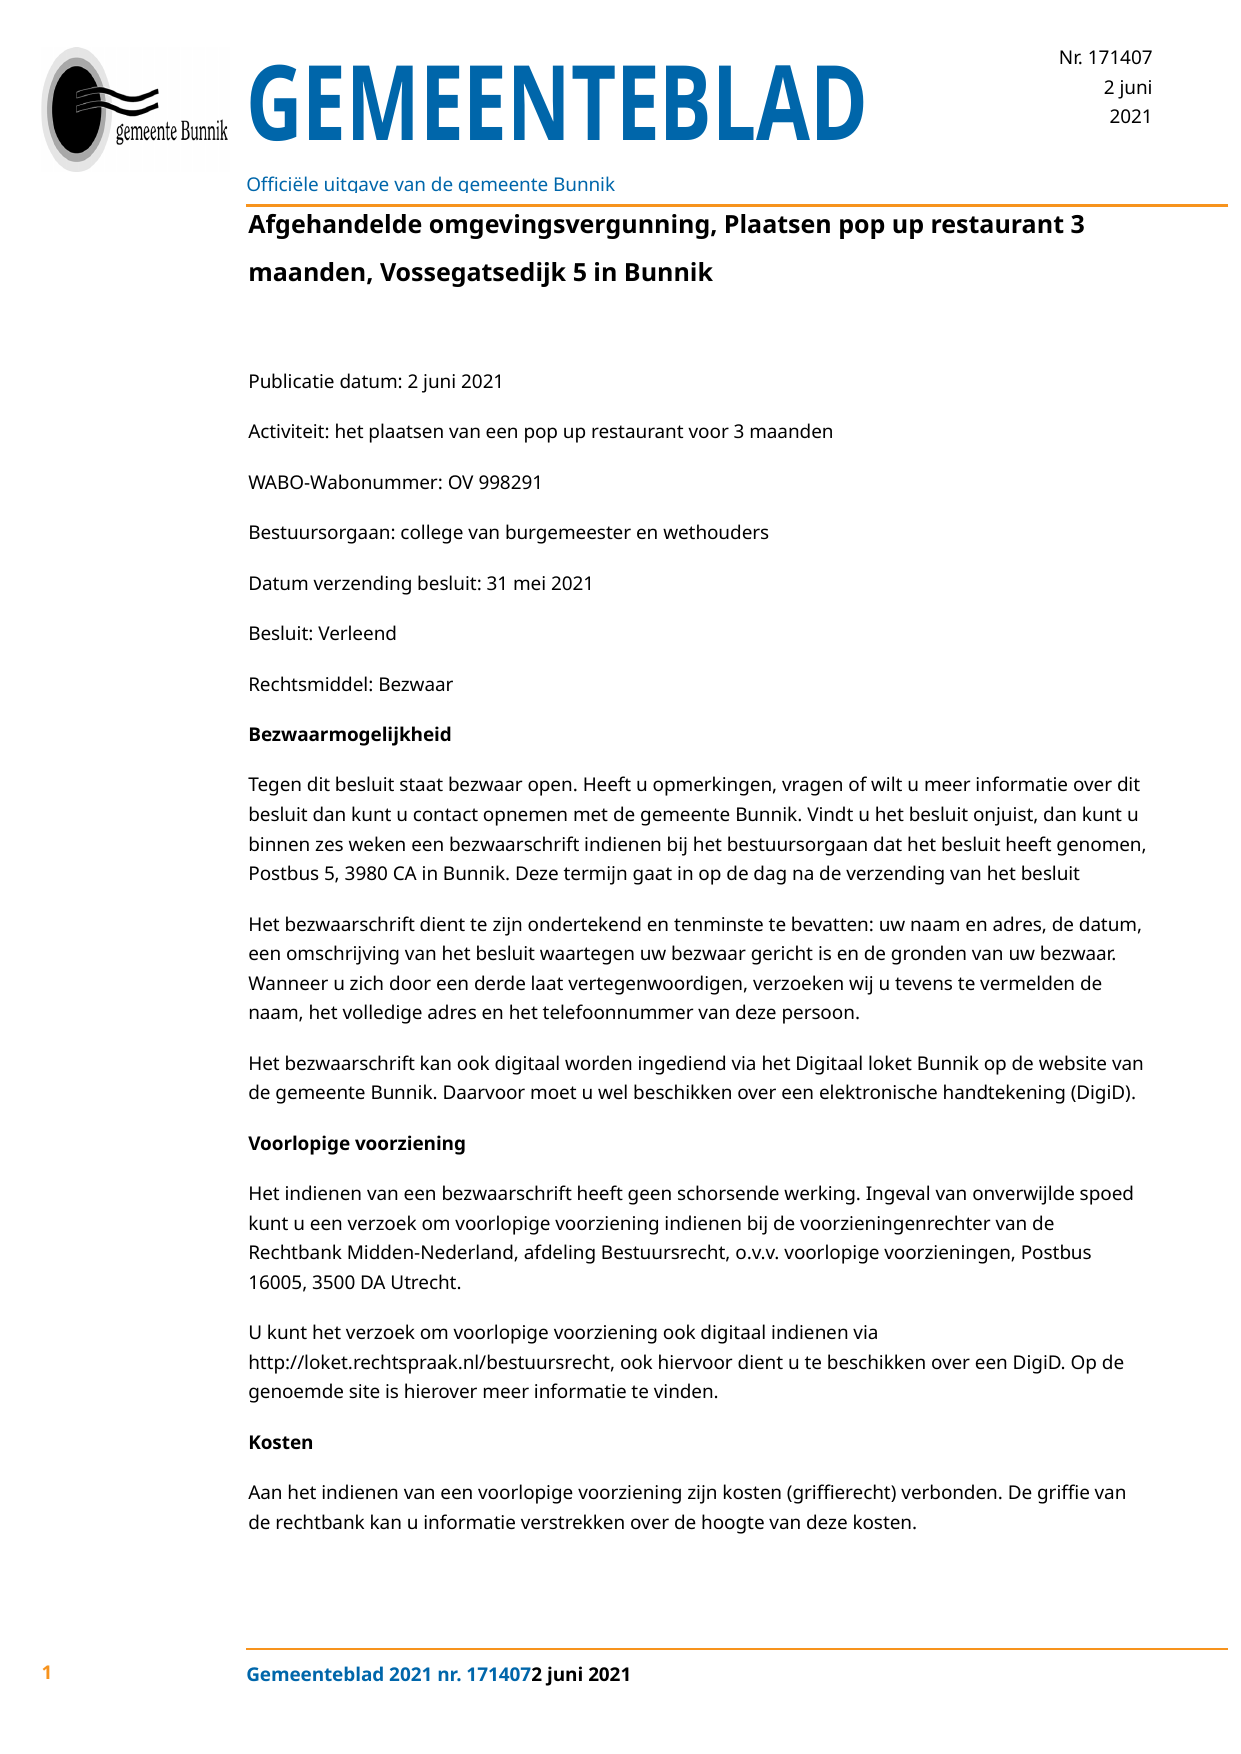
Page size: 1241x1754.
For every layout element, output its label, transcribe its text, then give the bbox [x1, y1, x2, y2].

text Activiteit: het plaatsen van een pop up restaurant voor 3 maanden [248, 419, 1152, 444]
text Het bezwaarschrift dient te zijn ondertekend en tenminste te bevatten: uw naam en adres, de datum, een omschrijving van het besluit waartegen uw bezwaar gericht is en de gronden van uw bezwaar. Wanneer u zich door een derde laat vertegenwoordigen, verzoeken wij u tevens te vermelden de naam, het volledige adres en het telefoonnummer van deze persoon. [248, 911, 1152, 1025]
text Voorlopige voorziening [248, 1130, 1152, 1156]
picture [41, 47, 231, 172]
text Het bezwaarschrift kan ook digitaal worden ingediend via het Digitaal loket Bunnik op de website van de gemeente Bunnik. Daarvoor moet u wel beschikken over een elektronische handtekening (DigiD). [248, 1050, 1152, 1105]
text Bezwaarmogelijkheid [248, 721, 1152, 747]
text WABO-Wabonummer: OV 998291 [248, 469, 1152, 495]
text Datum verzending besluit: 31 mei 2021 [248, 570, 1152, 596]
text Het indienen van een bezwaarschrift heeft geen schorsende werking. Ingeval van onverwijlde spoed kunt u een verzoek om voorlopige voorziening indienen bij de voorzieningenrechter van de Rechtbank Midden-Nederland, afdeling Bestuursrecht, o.v.v. voorlopige voorzieningen, Postbus 16005, 3500 DA Utrecht. [248, 1180, 1152, 1295]
text Besluit: Verleend [248, 620, 1152, 646]
text Aan het indienen van een voorlopige voorziening zijn kosten (griffierecht) verbonden. De griffie van de rechtbank kan u informatie verstrekken over de hoogte van deze kosten. [248, 1479, 1152, 1535]
text Rechtsmiddel: Bezwaar [248, 671, 1152, 697]
text Tegen dit besluit staat bezwaar open. Heeft u opmerkingen, vragen of wilt u meer informatie over dit besluit dan kunt u contact opnemen met de gemeente Bunnik. Vindt u het besluit onjuist, dan kunt u binnen zes weken een bezwaarschrift indienen bij het bestuursorgaan dat het besluit heeft genomen, Postbus 5, 3980 CA in Bunnik. Deze termijn gaat in op de dag na de verzending van het besluit [248, 772, 1152, 886]
text Bestuursorgaan: college van burgemeester en wethouders [248, 519, 1152, 545]
text Kosten [248, 1429, 1152, 1455]
text U kunt het verzoek om voorlopige voorziening ook digitaal indienen via http://loket.rechtspraak.nl/bestuursrecht, ook hiervoor dient u te beschikken over een DigiD. Op de genoemde site is hierover meer informatie te vinden. [248, 1319, 1152, 1404]
text Publicatie datum: 2 juni 2021 [248, 368, 1152, 394]
text Afgehandelde omgevingsvergunning, Plaatsen pop up restaurant 3 maanden, Vossegatsedijk 5 in Bunnik [248, 207, 1152, 288]
